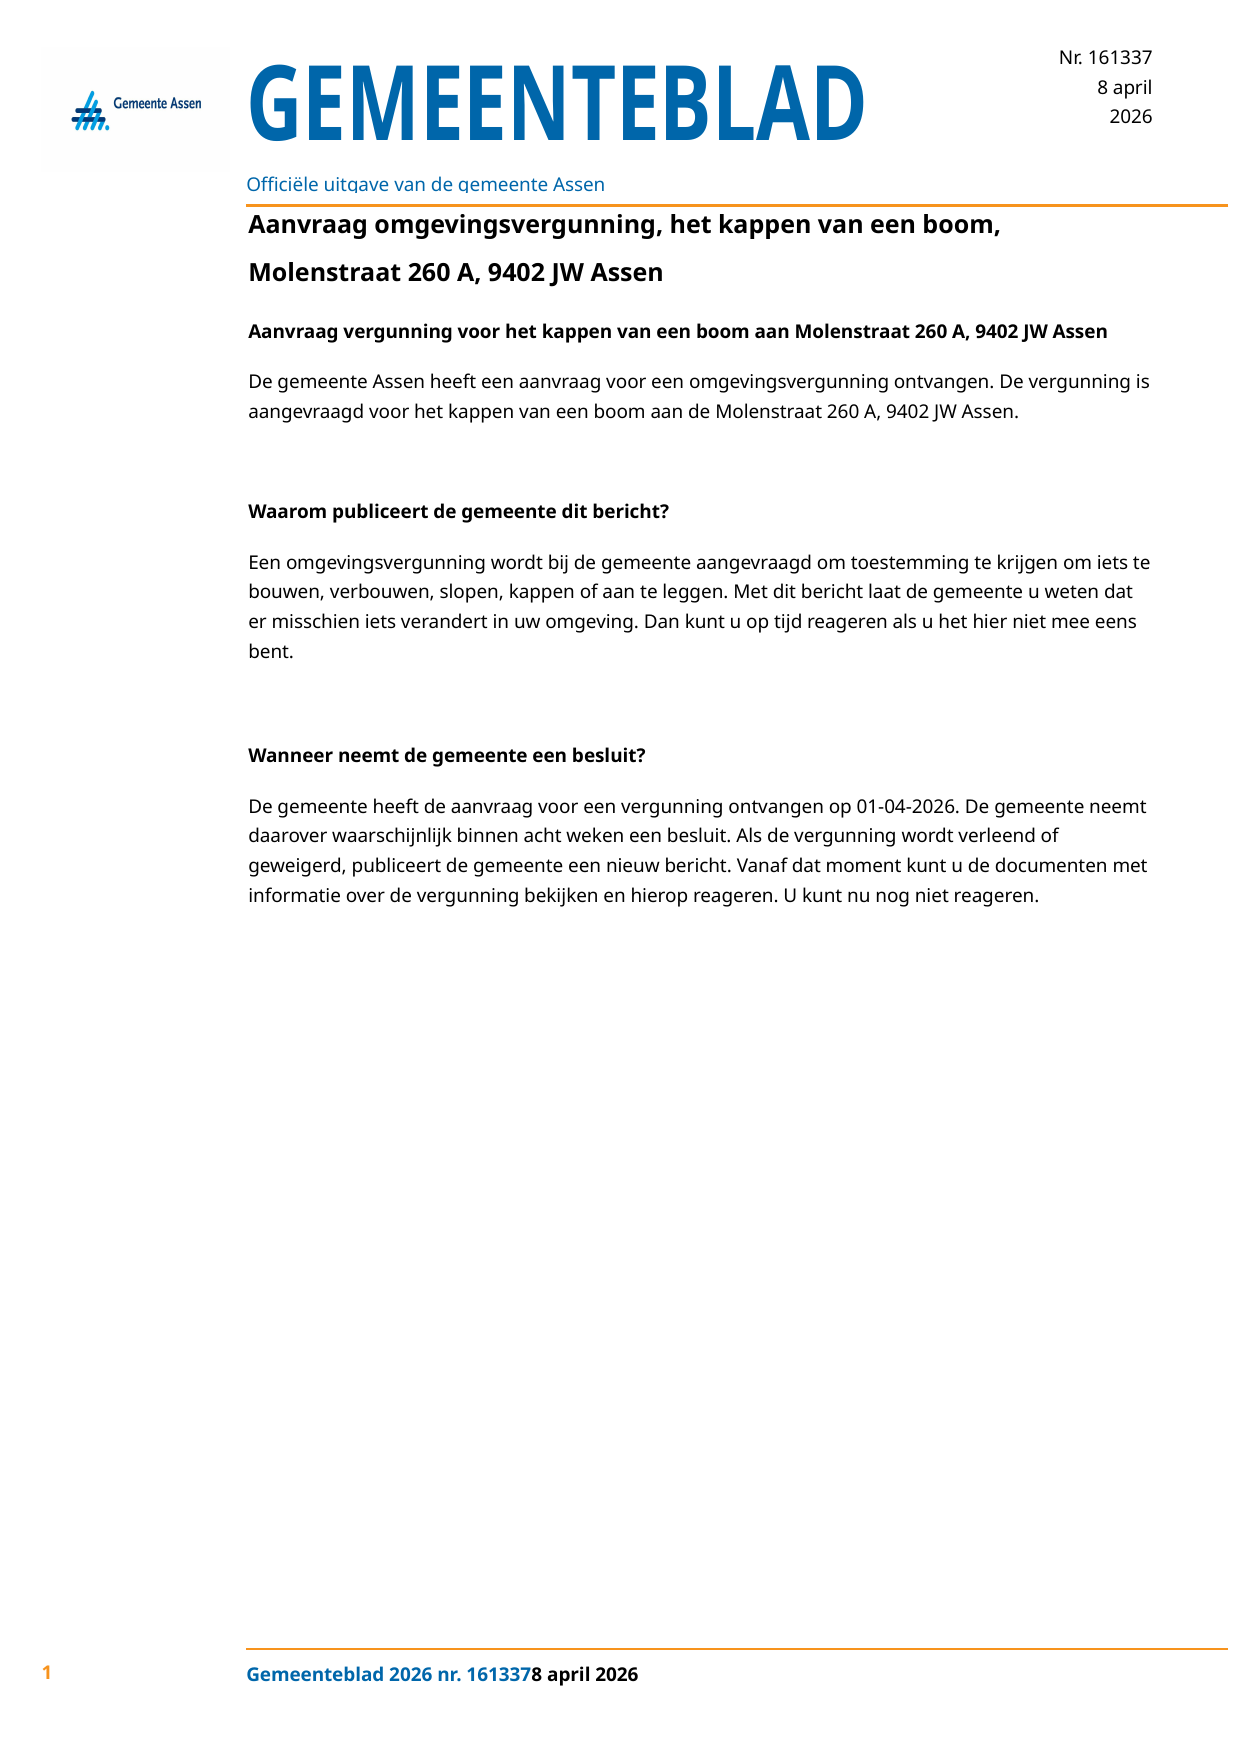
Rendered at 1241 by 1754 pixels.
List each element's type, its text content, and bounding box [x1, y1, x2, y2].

text ﻿Wanneer neemt de gemeente een besluit? [248, 739, 1152, 768]
text Waarom publiceert de gemeente dit bericht? [248, 499, 1152, 524]
text De gemeente heeft de aanvraag voor een vergunning ontvangen op 01-04-2026. De gemeente neemt daarover waarschijnlijk binnen acht weken een besluit. Als de vergunning wordt verleend of geweigerd, publiceert de gemeente een nieuw bericht. Vanaf dat moment kunt u de documenten met informatie over de vergunning bekijken en hierop reageren. U kunt nu nog niet reageren. [248, 793, 1152, 908]
text De gemeente Assen heeft een aanvraag voor een omgevingsvergunning ontvangen. De vergunning is aangevraagd voor het kappen van een boom aan de Molenstraat 260 A, 9402 JW Assen. [248, 368, 1152, 424]
text Aanvraag omgevingsvergunning, het kappen van een boom, Molenstraat 260 A, 9402 JW Assen [248, 207, 1152, 288]
text Aanvraag vergunning voor het kappen van een boom aan Molenstraat 260 A, 9402 JW Assen [248, 318, 1152, 344]
text Een omgevingsvergunning wordt bij de gemeente aangevraagd om toestemming te krijgen om iets te bouwen, verbouwen, slopen, kappen of aan te leggen. Met dit bericht laat de gemeente u weten dat er misschien iets verandert in uw omgeving. Dan kunt u op tijd reageren als u het hier niet mee eens bent. [248, 549, 1152, 664]
picture [41, 47, 231, 172]
